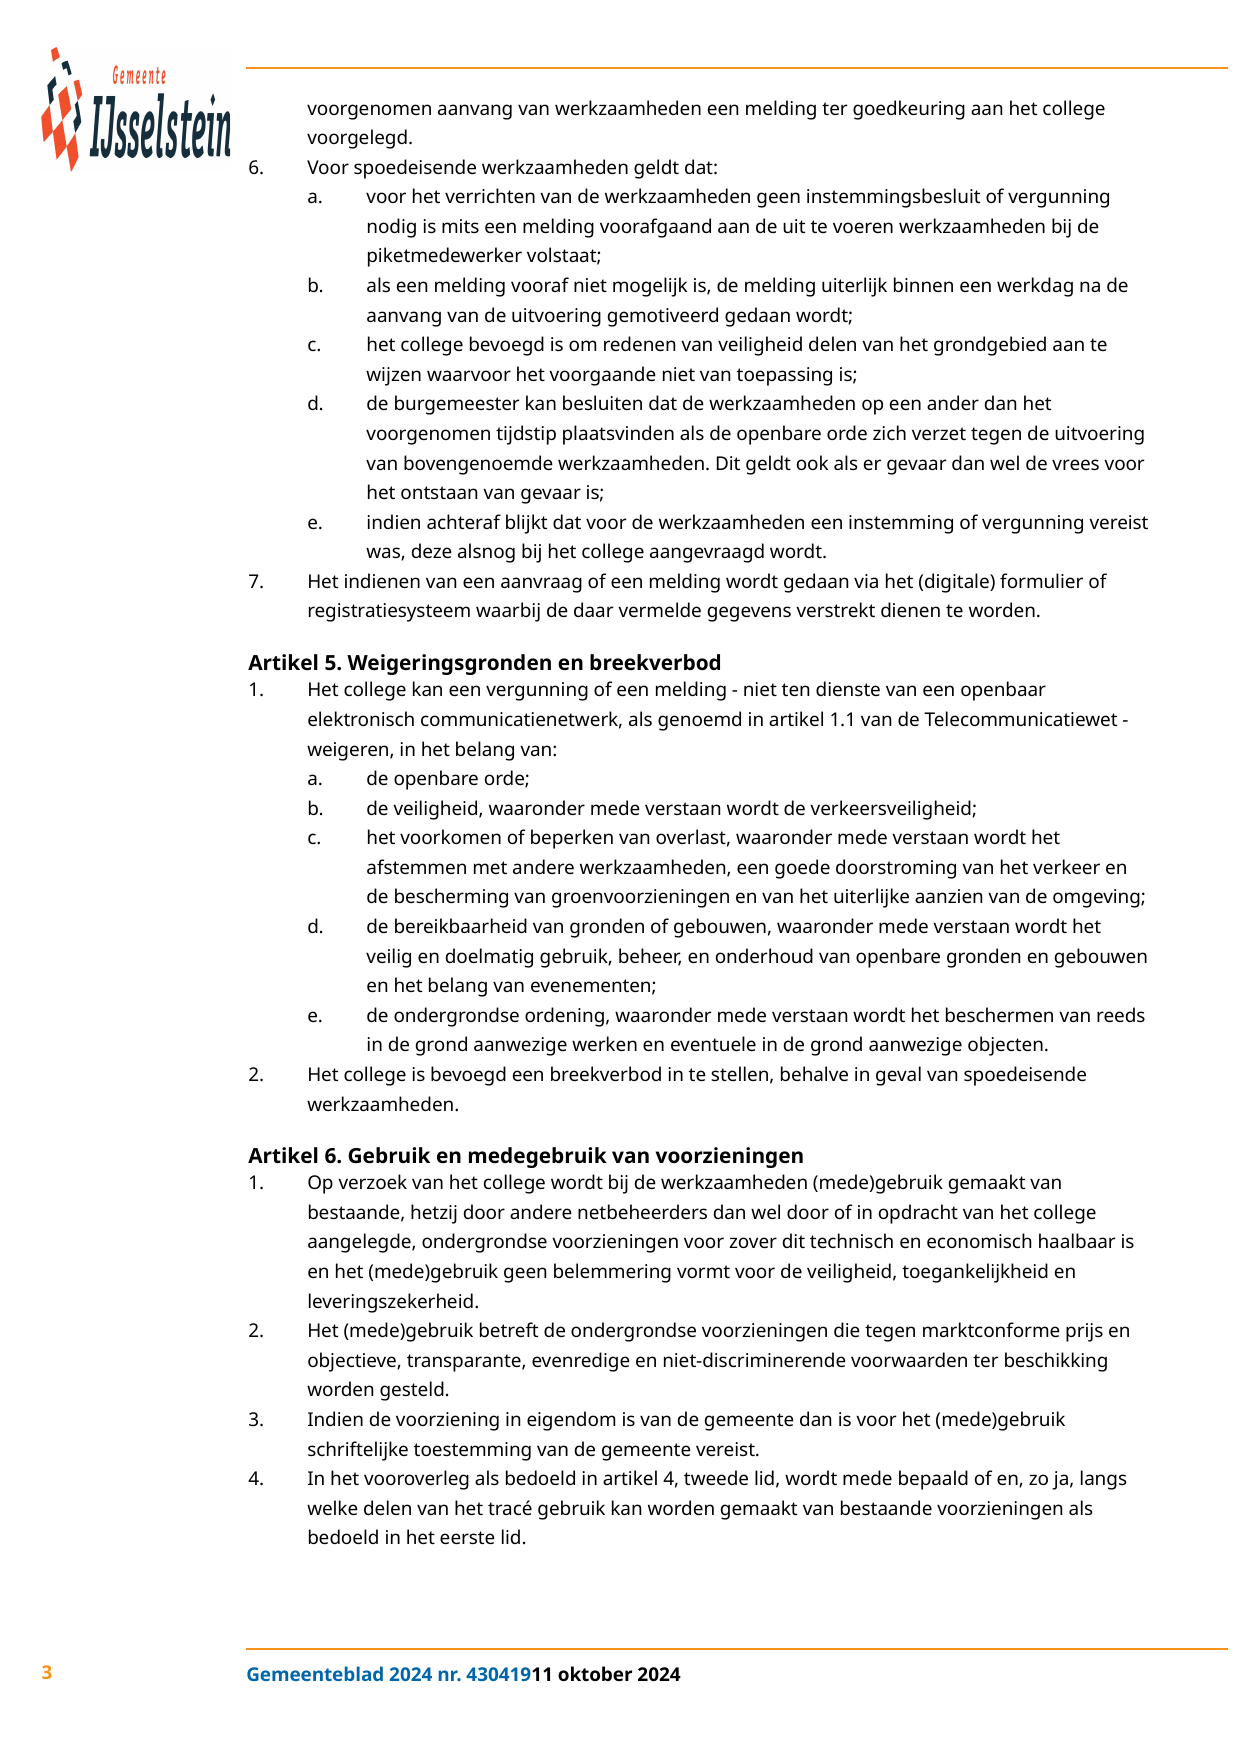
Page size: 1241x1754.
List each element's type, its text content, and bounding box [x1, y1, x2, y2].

list Het college kan een vergunning of een melding - niet ten dienste van een openbaar elektronisch communicatienetwerk, als genoemd in artikel 1.1 van de Telecommunicatiewet - weigeren, in het belang van: [248, 677, 1152, 761]
list de ondergrondse ordening, waaronder mede verstaan wordt het beschermen van reeds in de grond aanwezige werken en eventuele in de grond aanwezige objecten. [307, 1002, 1152, 1057]
list In het vooroverleg als bedoeld in artikel 4, tweede lid, wordt mede bepaald of en, zo ja, langs welke delen van het tracé gebruik kan worden gemaakt van bestaande voorzieningen als bedoeld in het eerste lid. [248, 1465, 1152, 1550]
list het college bevoegd is om redenen van veiligheid delen van het grondgebied aan te wijzen waarvoor het voorgaande niet van toepassing is; [307, 331, 1152, 387]
list Indien de voorziening in eigendom is van de gemeente dan is voor het (mede)gebruik schriftelijke toestemming van de gemeente vereist. [248, 1406, 1152, 1462]
list Het indienen van een aanvraag of een melding wordt gedaan via het (digitale) formulier of registratiesysteem waarbij de daar vermelde gegevens verstrekt dienen te worden. [248, 568, 1152, 623]
list Het (mede)gebruik betreft de ondergrondse voorzieningen die tegen marktconforme prijs en objectieve, transparante, evenredige en niet-discriminerende voorwaarden ter beschikking worden gesteld. [248, 1317, 1152, 1402]
list voor het verrichten van de werkzaamheden geen instemmingsbesluit of vergunning nodig is mits een melding voorafgaand aan de uit te voeren werkzaamheden bij de piketmedewerker volstaat; [307, 183, 1152, 268]
list voorgenomen aanvang van werkzaamheden een melding ter goedkeuring aan het college voorgelegd. [248, 95, 1152, 150]
text Artikel 5. Weigeringsgronden en breekverbod [248, 648, 1152, 677]
text Artikel 6. Gebruik en medegebruik van voorzieningen [248, 1141, 1152, 1169]
list als een melding vooraf niet mogelijk is, de melding uiterlijk binnen een werkdag na de aanvang van de uitvoering gemotiveerd gedaan wordt; [307, 272, 1152, 328]
picture [41, 47, 231, 172]
list het voorkomen of beperken van overlast, waaronder mede verstaan wordt het afstemmen met andere werkzaamheden, een goede doorstroming van het verkeer en de bescherming van groenvoorzieningen en van het uiterlijke aanzien van de omgeving; [307, 824, 1152, 909]
list de bereikbaarheid van gronden of gebouwen, waaronder mede verstaan wordt het veilig en doelmatig gebruik, beheer, en onderhoud van openbare gronden en gebouwen en het belang van evenementen; [307, 913, 1152, 998]
list indien achteraf blijkt dat voor de werkzaamheden een instemming of vergunning vereist was, deze alsnog bij het college aangevraagd wordt. [307, 509, 1152, 564]
list de openbare orde; [307, 765, 1152, 791]
list de burgemeester kan besluiten dat de werkzaamheden op een ander dan het voorgenomen tijdstip plaatsvinden als de openbare orde zich verzet tegen de uitvoering van bovengenoemde werkzaamheden. Dit geldt ook als er gevaar dan wel de vrees voor het ontstaan van gevaar is; [307, 391, 1152, 505]
list Voor spoedeisende werkzaamheden geldt dat: [248, 154, 1152, 180]
list Op verzoek van het college wordt bij de werkzaamheden (mede)gebruik gemaakt van bestaande, hetzij door andere netbeheerders dan wel door of in opdracht van het college aangelegde, ondergrondse voorzieningen voor zover dit technisch en economisch haalbaar is en het (mede)gebruik geen belemmering vormt voor de veiligheid, toegankelijkheid en leveringszekerheid. [248, 1169, 1152, 1314]
list de veiligheid, waaronder mede verstaan wordt de verkeersveiligheid; [307, 795, 1152, 821]
list Het college is bevoegd een breekverbod in te stellen, behalve in geval van spoedeisende werkzaamheden. [248, 1061, 1152, 1116]
